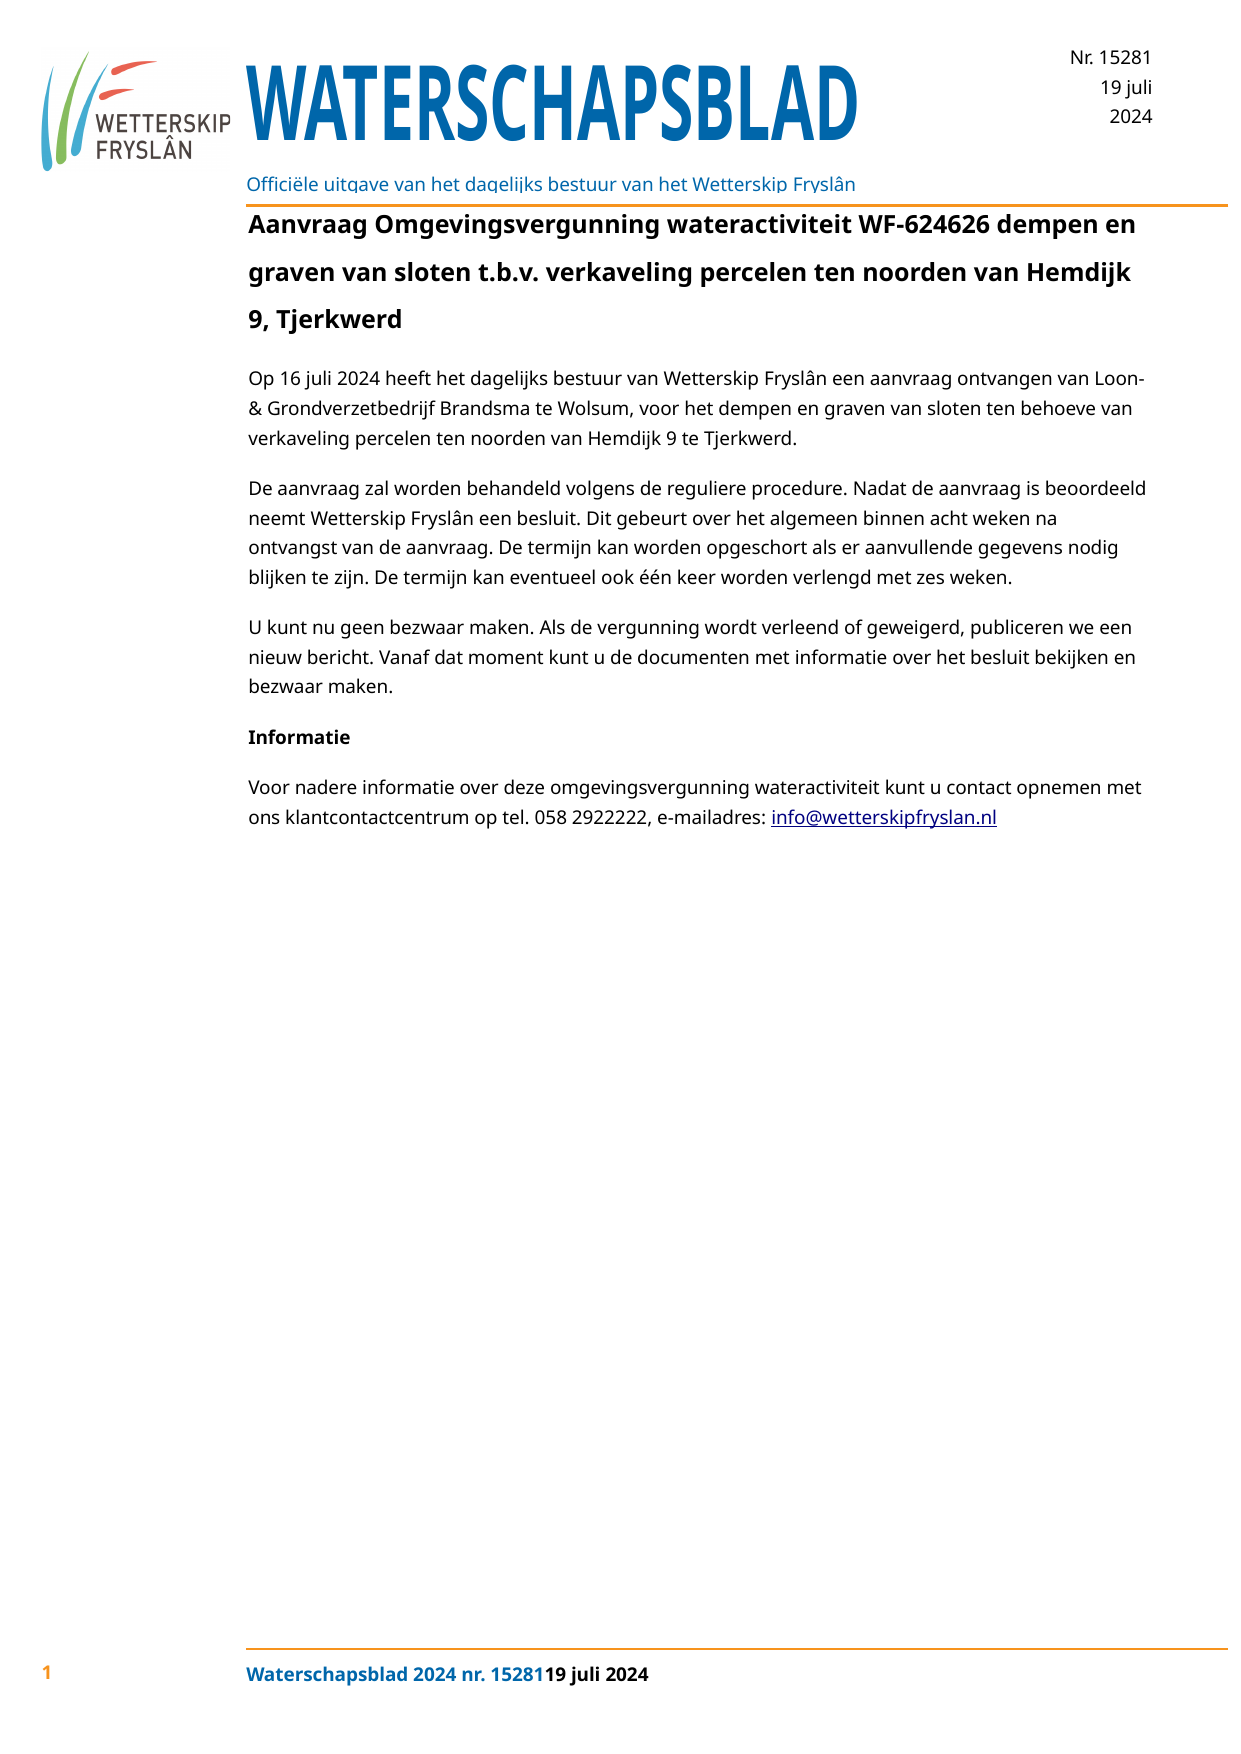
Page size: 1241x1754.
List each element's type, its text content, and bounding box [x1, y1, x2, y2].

text Aanvraag Omgevingsvergunning wateractiviteit WF-624626 dempen en graven van sloten t.b.v. verkaveling percelen ten noorden van Hemdijk 9, Tjerkwerd [248, 207, 1152, 336]
text U kunt nu geen bezwaar maken. Als de vergunning wordt verleend of geweigerd, publiceren we een nieuw bericht. Vanaf dat moment kunt u de documenten met informatie over het besluit bekijken en bezwaar maken. [248, 614, 1152, 699]
text Voor nadere informatie over deze omgevingsvergunning wateractiviteit kunt u contact opnemen met ons klantcontactcentrum op tel. 058 2922222, e-mailadres: info@wetterskipfryslan.nl [248, 774, 1152, 829]
text De aanvraag zal worden behandeld volgens de reguliere procedure. Nadat de aanvraag is beoordeeld neemt Wetterskip Fryslân een besluit. Dit gebeurt over het algemeen binnen acht weken na ontvangst van de aanvraag. De termijn kan worden opgeschort als er aanvullende gegevens nodig blijken te zijn. De termijn kan eventueel ook één keer worden verlengd met zes weken. [248, 475, 1152, 589]
picture [41, 47, 231, 172]
text Informatie [248, 724, 1152, 749]
text Op 16 juli 2024 heeft het dagelijks bestuur van Wetterskip Fryslân een aanvraag ontvangen van Loon- & Grondverzetbedrijf Brandsma te Wolsum, voor het dempen en graven van sloten ten behoeve van verkaveling percelen ten noorden van Hemdijk 9 te Tjerkwerd. [248, 366, 1152, 450]
